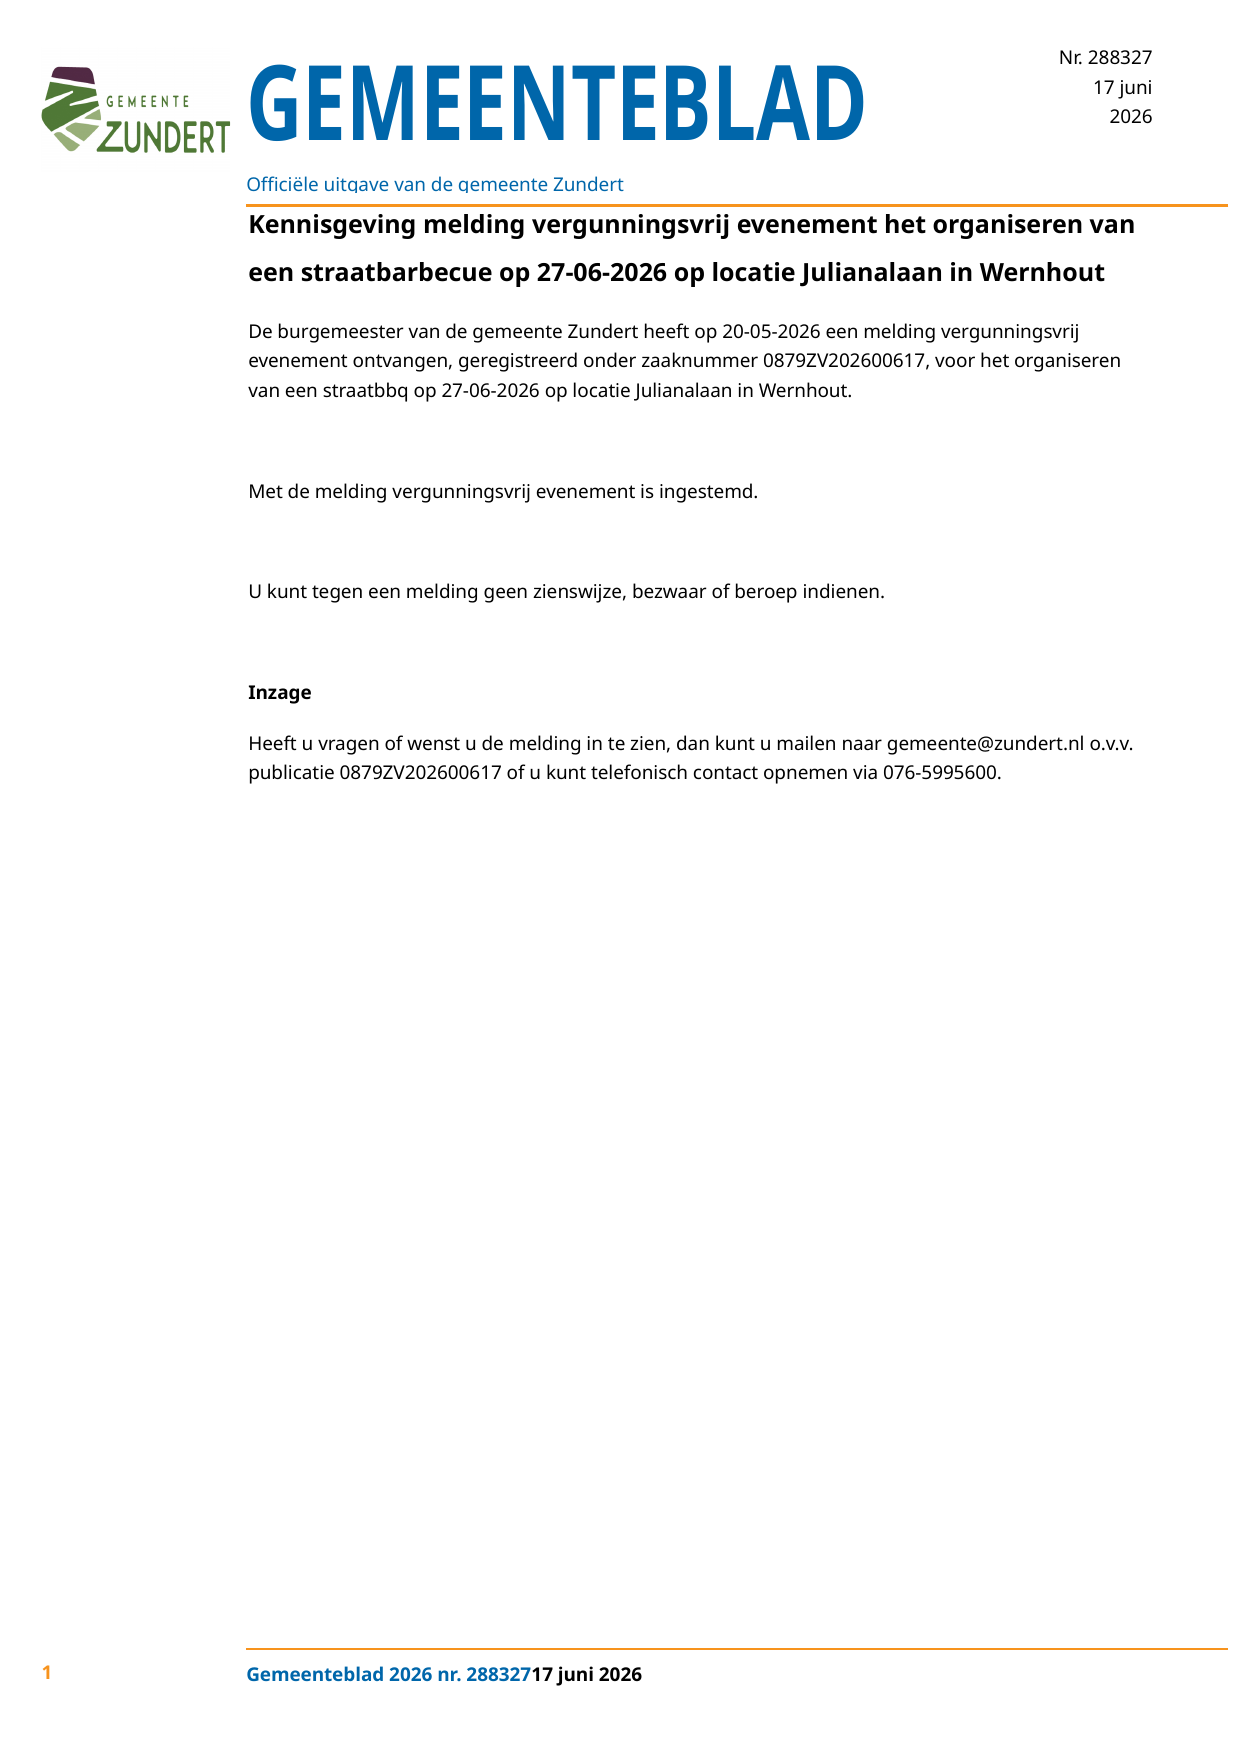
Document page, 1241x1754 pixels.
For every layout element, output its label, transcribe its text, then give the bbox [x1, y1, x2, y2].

text Heeft u vragen of wenst u de melding in te zien, dan kunt u mailen naar gemeente@zundert.nl o.v.v. publicatie 0879ZV202600617 of u kunt telefonisch contact opnemen via 076-5995600. [248, 730, 1152, 785]
text De burgemeester van de gemeente Zundert heeft op 20-05-2026 een melding vergunningsvrij evenement ontvangen, geregistreerd onder zaaknummer 0879ZV202600617, voor het organiseren van een straatbbq op 27-06-2026 op locatie Julianalaan in Wernhout. [248, 318, 1152, 403]
picture [41, 47, 231, 172]
text Met de melding vergunningsvrij evenement is ingestemd. [248, 478, 1152, 504]
text Kennisgeving melding vergunningsvrij evenement het organiseren van een straatbarbecue op 27-06-2026 op locatie Julianalaan in Wernhout [248, 207, 1152, 288]
text Inzage [248, 679, 1152, 705]
text U kunt tegen een melding geen zienswijze, bezwaar of beroep indienen. [248, 579, 1152, 604]
